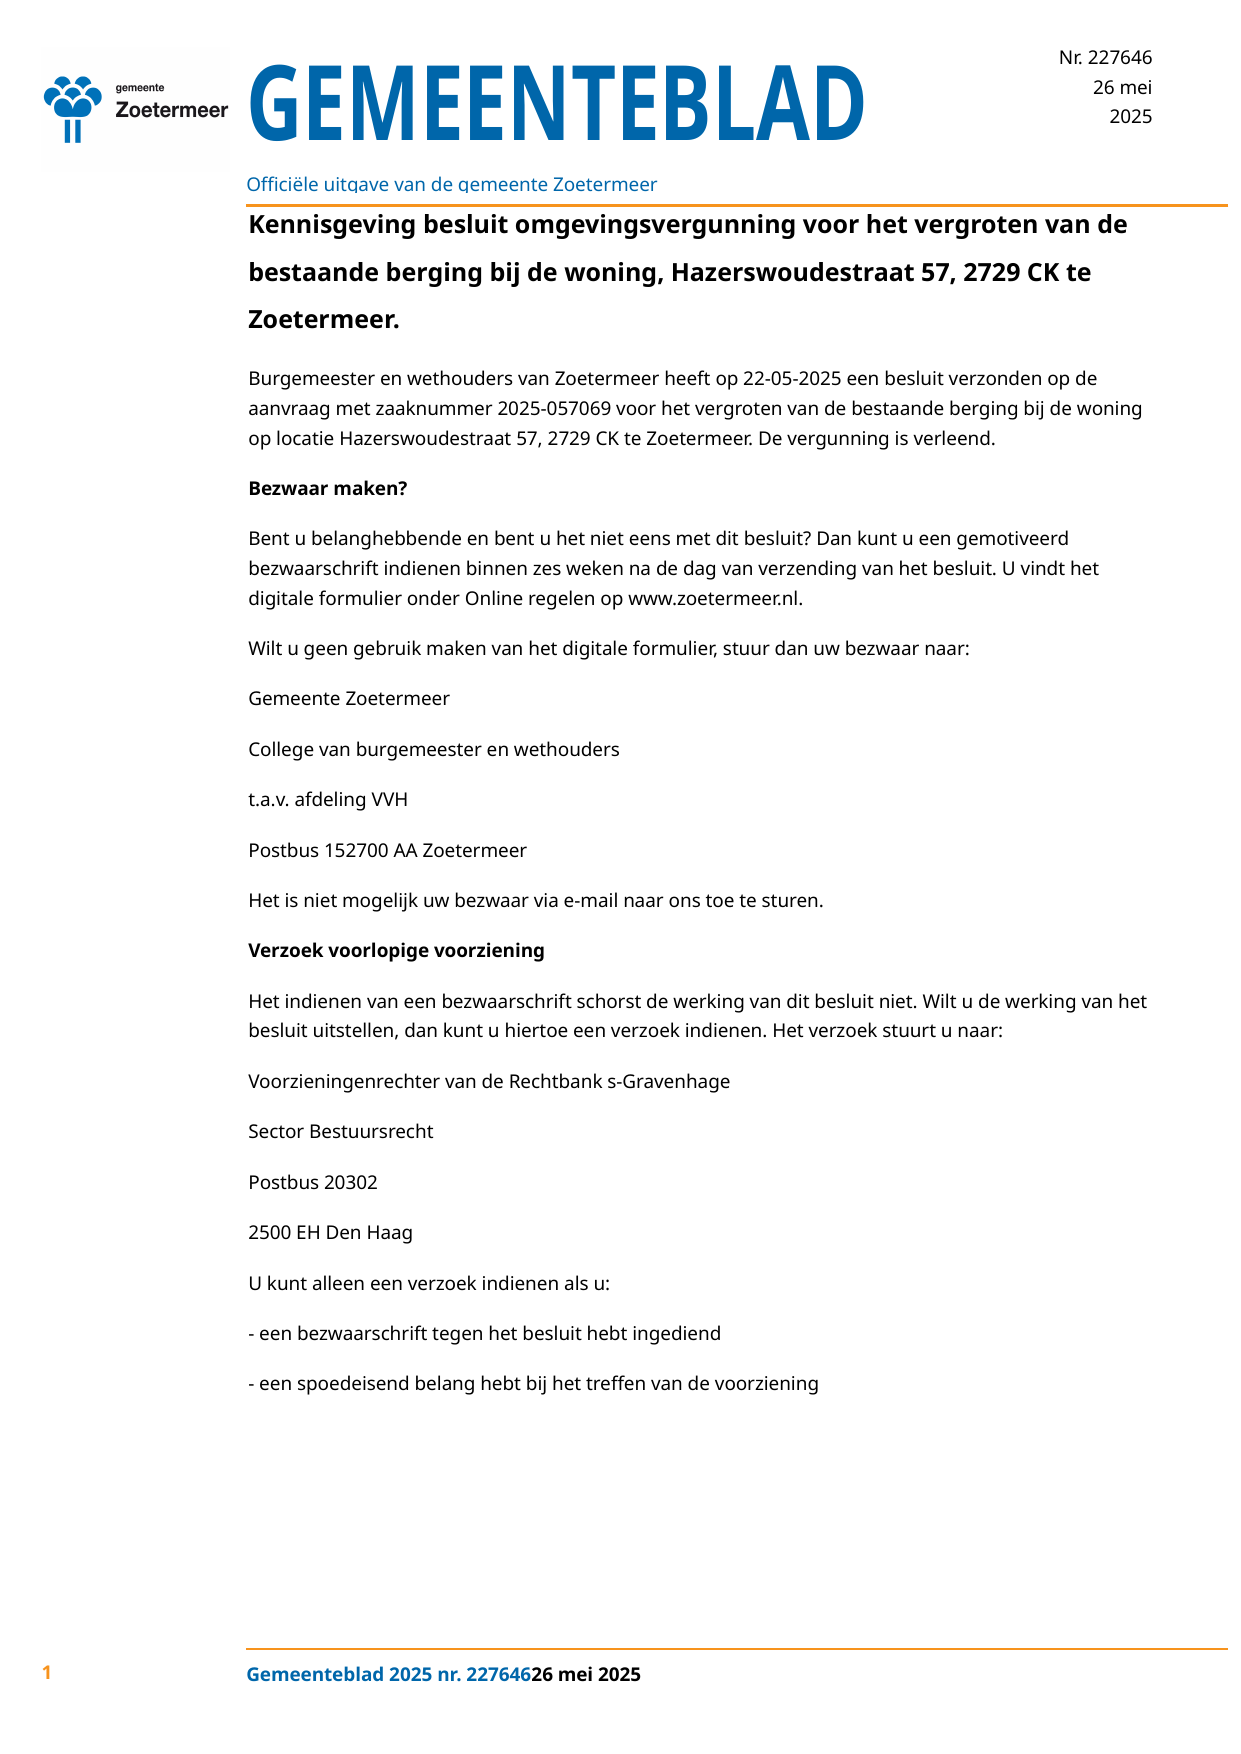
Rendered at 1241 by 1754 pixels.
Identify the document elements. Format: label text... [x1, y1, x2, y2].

text - een spoedeisend belang hebt bij het treffen van de voorziening [248, 1371, 1152, 1396]
text U kunt alleen een verzoek indienen als u: [248, 1270, 1152, 1295]
text Burgemeester en wethouders van Zoetermeer heeft op 22-05-2025 een besluit verzonden op de aanvraag met zaaknummer 2025-057069 voor het vergroten van de bestaande berging bij de woning op locatie Hazerswoudestraat 57, 2729 CK te Zoetermeer. De vergunning is verleend. [248, 366, 1152, 450]
picture [41, 47, 231, 172]
text Het indienen van een bezwaarschrift schorst de werking van dit besluit niet. Wilt u de werking van het besluit uitstellen, dan kunt u hiertoe een verzoek indienen. Het verzoek stuurt u naar: [248, 988, 1152, 1043]
text Verzoek voorlopige voorziening [248, 938, 1152, 963]
text Postbus 152700 AA Zoetermeer [248, 837, 1152, 862]
text Wilt u geen gebruik maken van het digitale formulier, stuur dan uw bezwaar naar: [248, 635, 1152, 661]
text Postbus 20302 [248, 1169, 1152, 1194]
text Gemeente Zoetermeer [248, 686, 1152, 711]
text Het is niet mogelijk uw bezwaar via e-mail naar ons toe te sturen. [248, 887, 1152, 913]
text Bent u belanghebbende en bent u het niet eens met dit besluit? Dan kunt u een gemotiveerd bezwaarschrift indienen binnen zes weken na de dag van verzending van het besluit. U vindt het digitale formulier onder Online regelen op www.zoetermeer.nl. [248, 526, 1152, 610]
text 2500 EH Den Haag [248, 1219, 1152, 1245]
text Kennisgeving besluit omgevingsvergunning voor het vergroten van de bestaande berging bij de woning, Hazerswoudestraat 57, 2729 CK te Zoetermeer. [248, 207, 1152, 336]
text - een bezwaarschrift tegen het besluit hebt ingediend [248, 1320, 1152, 1346]
text College van burgemeester en wethouders [248, 736, 1152, 762]
text Bezwaar maken? [248, 475, 1152, 501]
text Voorzieningenrechter van de Rechtbank s-Gravenhage [248, 1068, 1152, 1094]
text Sector Bestuursrecht [248, 1118, 1152, 1144]
text t.a.v. afdeling VVH [248, 786, 1152, 812]
